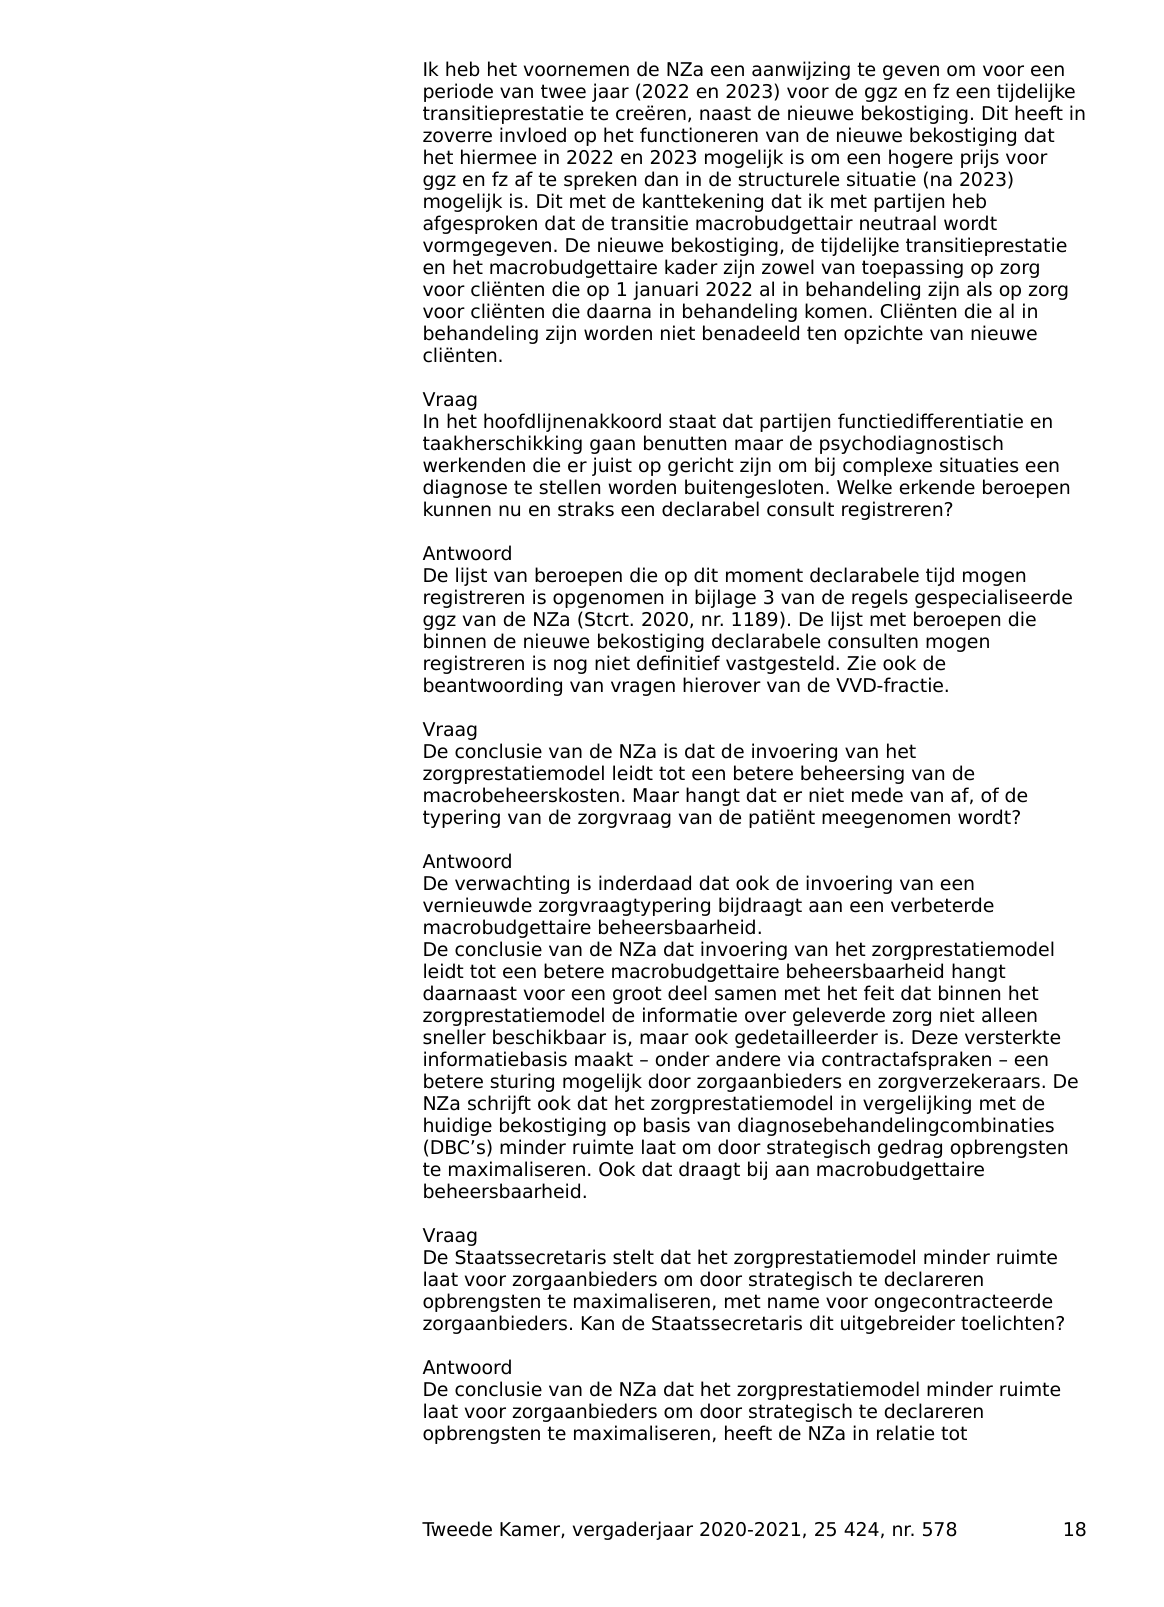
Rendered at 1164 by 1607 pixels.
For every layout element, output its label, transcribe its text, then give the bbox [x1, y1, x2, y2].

text Ik heb het voornemen de NZa een aanwijzing te geven om voor een periode van twee jaar (2022 en 2023) voor de ggz en fz een tijdelijke transitieprestatie te creëren, naast de nieuwe bekostiging. Dit heeft in zoverre invloed op het functioneren van de nieuwe bekostiging dat het hiermee in 2022 en 2023 mogelijk is om een hogere prijs voor ggz en fz af te spreken dan in de structurele situatie (na 2023) mogelijk is. Dit met de kanttekening dat ik met partijen heb afgesproken dat de transitie macrobudgettair neutraal wordt vormgegeven. De nieuwe bekostiging, de tijdelijke transitieprestatie en het macrobudgettaire kader zijn zowel van toepassing op zorg voor cliënten die op 1 januari 2022 al in behandeling zijn als op zorg voor cliënten die daarna in behandeling komen. Cliënten die al in behandeling zijn worden niet benadeeld ten opzichte van nieuwe cliënten. [422, 59, 1087, 367]
text Antwoord [422, 543, 1087, 565]
text De lijst van beroepen die op dit moment declarabele tijd mogen registreren is opgenomen in bijlage 3 van de regels gespecialiseerde ggz van de NZa (Stcrt. 2020, nr. 1189). De lijst met beroepen die binnen de nieuwe bekostiging declarabele consulten mogen registreren is nog niet definitief vastgesteld. Zie ook de beantwoording van vragen hierover van de VVD-fractie. [422, 565, 1087, 697]
text Antwoord [422, 851, 1087, 873]
text De verwachting is inderdaad dat ook de invoering van een vernieuwde zorgvraagtypering bijdraagt aan een verbeterde macrobudgettaire beheersbaarheid. [422, 873, 1087, 939]
text Antwoord [422, 1357, 1087, 1379]
text Vraag [422, 719, 1087, 741]
text De conclusie van de NZa dat invoering van het zorgprestatiemodel leidt tot een betere macrobudgettaire beheersbaarheid hangt daarnaast voor een groot deel samen met het feit dat binnen het zorgprestatiemodel de informatie over geleverde zorg niet alleen sneller beschikbaar is, maar ook gedetailleerder is. Deze versterkte informatiebasis maakt – onder andere via contractafspraken – een betere sturing mogelijk door zorgaanbieders en zorgverzekeraars. De NZa schrijft ook dat het zorgprestatiemodel in vergelijking met de huidige bekostiging op basis van diagnosebehandelingcombinaties (DBC’s) minder ruimte laat om door strategisch gedrag opbrengsten te maximaliseren. Ook dat draagt bij aan macrobudgettaire beheersbaarheid. [422, 939, 1087, 1203]
text Vraag [422, 1225, 1087, 1247]
text In het hoofdlijnenakkoord staat dat partijen functiedifferentiatie en taakherschikking gaan benutten maar de psychodiagnostisch werkenden die er juist op gericht zijn om bij complexe situaties een diagnose te stellen worden buitengesloten. Welke erkende beroepen kunnen nu en straks een declarabel consult registreren? [422, 411, 1087, 521]
text De conclusie van de NZa dat het zorgprestatiemodel minder ruimte laat voor zorgaanbieders om door strategisch te declareren opbrengsten te maximaliseren, heeft de NZa in relatie tot [422, 1379, 1087, 1445]
text Vraag [422, 389, 1087, 411]
text De Staatssecretaris stelt dat het zorgprestatiemodel minder ruimte laat voor zorgaanbieders om door strategisch te declareren opbrengsten te maximaliseren, met name voor ongecontracteerde zorgaanbieders. Kan de Staatssecretaris dit uitgebreider toelichten? [422, 1247, 1087, 1335]
text De conclusie van de NZa is dat de invoering van het zorgprestatiemodel leidt tot een betere beheersing van de macrobeheerskosten. Maar hangt dat er niet mede van af, of de typering van de zorgvraag van de patiënt meegenomen wordt? [422, 741, 1087, 829]
